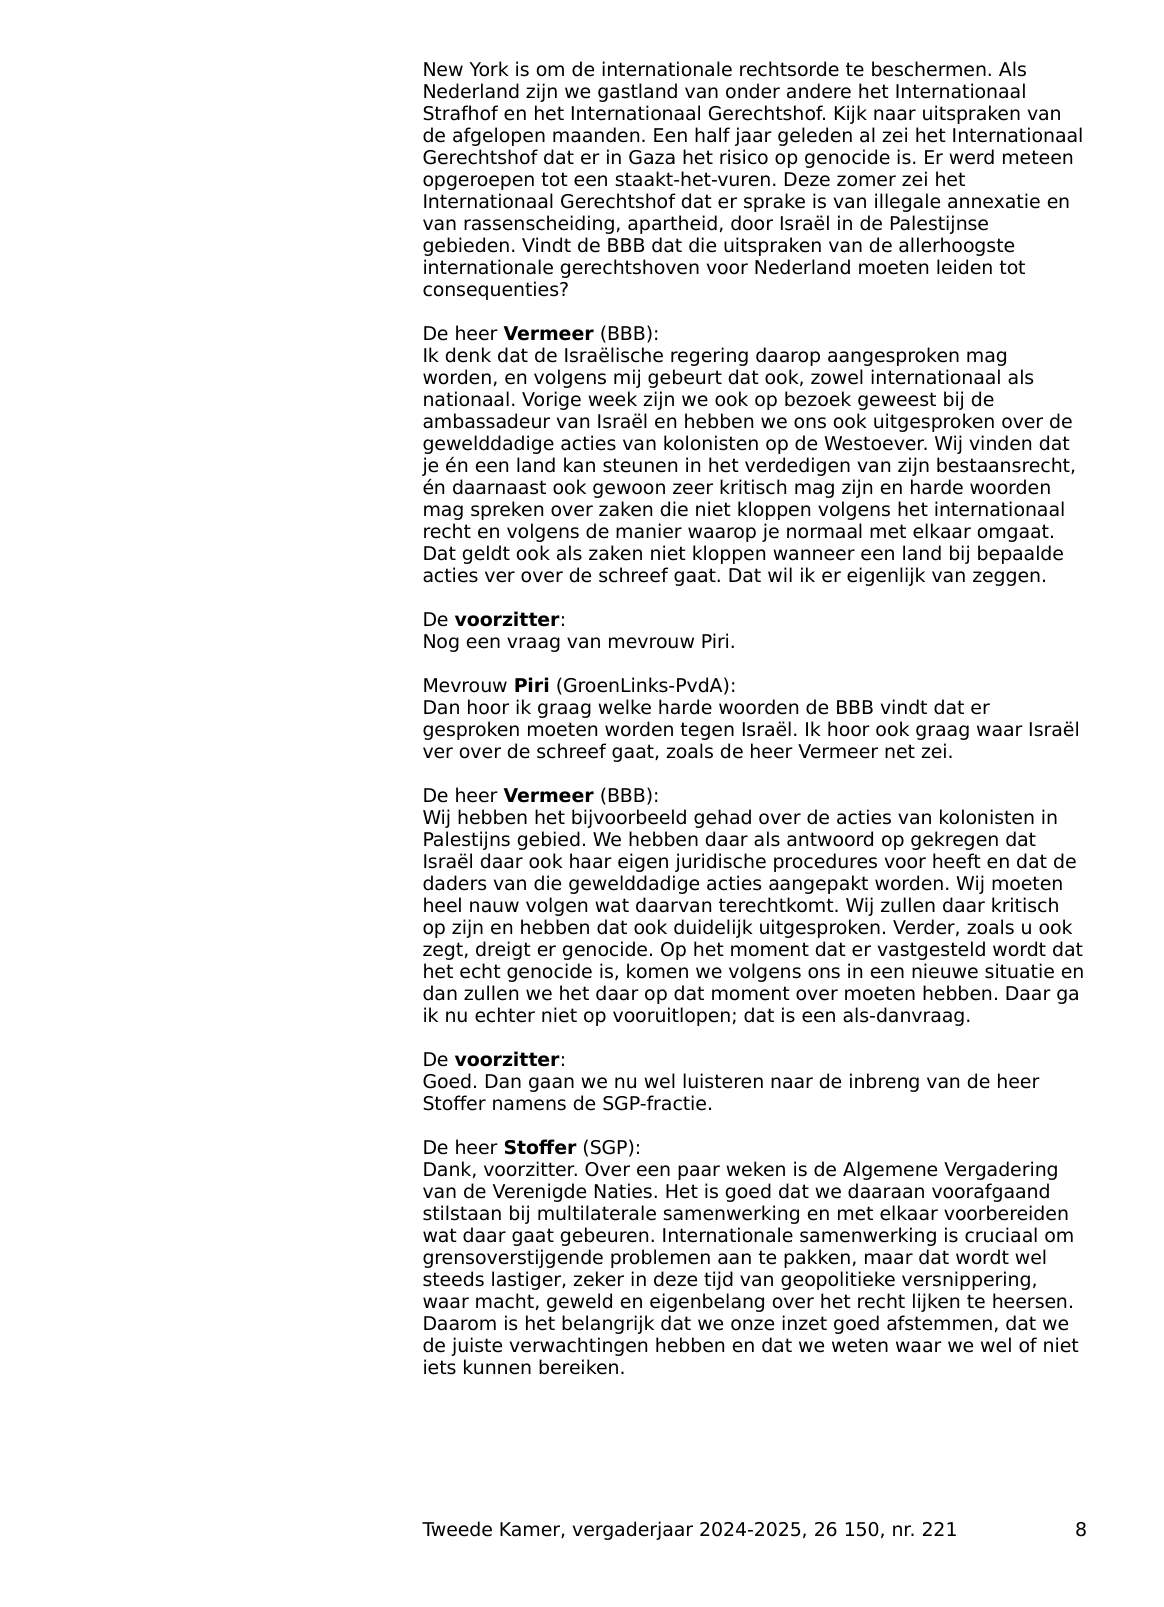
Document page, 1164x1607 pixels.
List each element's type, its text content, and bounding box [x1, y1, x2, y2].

text De heer Stoffer (SGP): [422, 1137, 1087, 1159]
text Ik denk dat de Israëlische regering daarop aangesproken mag worden, en volgens mij gebeurt dat ook, zowel internationaal als nationaal. Vorige week zijn we ook op bezoek geweest bij de ambassadeur van Israël en hebben we ons ook uitgesproken over de gewelddadige acties van kolonisten op de Westoever. Wij vinden dat je én een land kan steunen in het verdedigen van zijn bestaansrecht, én daarnaast ook gewoon zeer kritisch mag zijn en harde woorden mag spreken over zaken die niet kloppen volgens het internationaal recht en volgens de manier waarop je normaal met elkaar omgaat. Dat geldt ook als zaken niet kloppen wanneer een land bij bepaalde acties ver over de schreef gaat. Dat wil ik er eigenlijk van zeggen. [422, 345, 1087, 587]
text New York is om de internationale rechtsorde te beschermen. Als Nederland zijn we gastland van onder andere het Internationaal Strafhof en het Internationaal Gerechtshof. Kijk naar uitspraken van de afgelopen maanden. Een half jaar geleden al zei het Internationaal Gerechtshof dat er in Gaza het risico op genocide is. Er werd meteen opgeroepen tot een staakt-het-vuren. Deze zomer zei het Internationaal Gerechtshof dat er sprake is van illegale annexatie en van rassenscheiding, apartheid, door Israël in de Palestijnse gebieden. Vindt de BBB dat die uitspraken van de allerhoogste internationale gerechtshoven voor Nederland moeten leiden tot consequenties? [422, 59, 1087, 301]
text De heer Vermeer (BBB): [422, 323, 1087, 345]
text Dank, voorzitter. Over een paar weken is de Algemene Vergadering van de Verenigde Naties. Het is goed dat we daaraan voorafgaand stilstaan bij multilaterale samenwerking en met elkaar voorbereiden wat daar gaat gebeuren. Internationale samenwerking is cruciaal om grensoverstijgende problemen aan te pakken, maar dat wordt wel steeds lastiger, zeker in deze tijd van geopolitieke versnippering, waar macht, geweld en eigenbelang over het recht lijken te heersen. Daarom is het belangrijk dat we onze inzet goed afstemmen, dat we de juiste verwachtingen hebben en dat we weten waar we wel of niet iets kunnen bereiken. [422, 1159, 1087, 1379]
text De voorzitter: [422, 609, 1087, 631]
text Nog een vraag van mevrouw Piri. [422, 631, 1087, 653]
text De voorzitter: [422, 1049, 1087, 1071]
text Dan hoor ik graag welke harde woorden de BBB vindt dat er gesproken moeten worden tegen Israël. Ik hoor ook graag waar Israël ver over de schreef gaat, zoals de heer Vermeer net zei. [422, 697, 1087, 763]
text Goed. Dan gaan we nu wel luisteren naar de inbreng van de heer Stoffer namens de SGP-fractie. [422, 1071, 1087, 1115]
text Wij hebben het bijvoorbeeld gehad over de acties van kolonisten in Palestijns gebied. We hebben daar als antwoord op gekregen dat Israël daar ook haar eigen juridische procedures voor heeft en dat de daders van die gewelddadige acties aangepakt worden. Wij moeten heel nauw volgen wat daarvan terechtkomt. Wij zullen daar kritisch op zijn en hebben dat ook duidelijk uitgesproken. Verder, zoals u ook zegt, dreigt er genocide. Op het moment dat er vastgesteld wordt dat het echt genocide is, komen we volgens ons in een nieuwe situatie en dan zullen we het daar op dat moment over moeten hebben. Daar ga ik nu echter niet op vooruitlopen; dat is een als-danvraag. [422, 807, 1087, 1027]
text Mevrouw Piri (GroenLinks-PvdA): [422, 675, 1087, 697]
text De heer Vermeer (BBB): [422, 785, 1087, 807]
